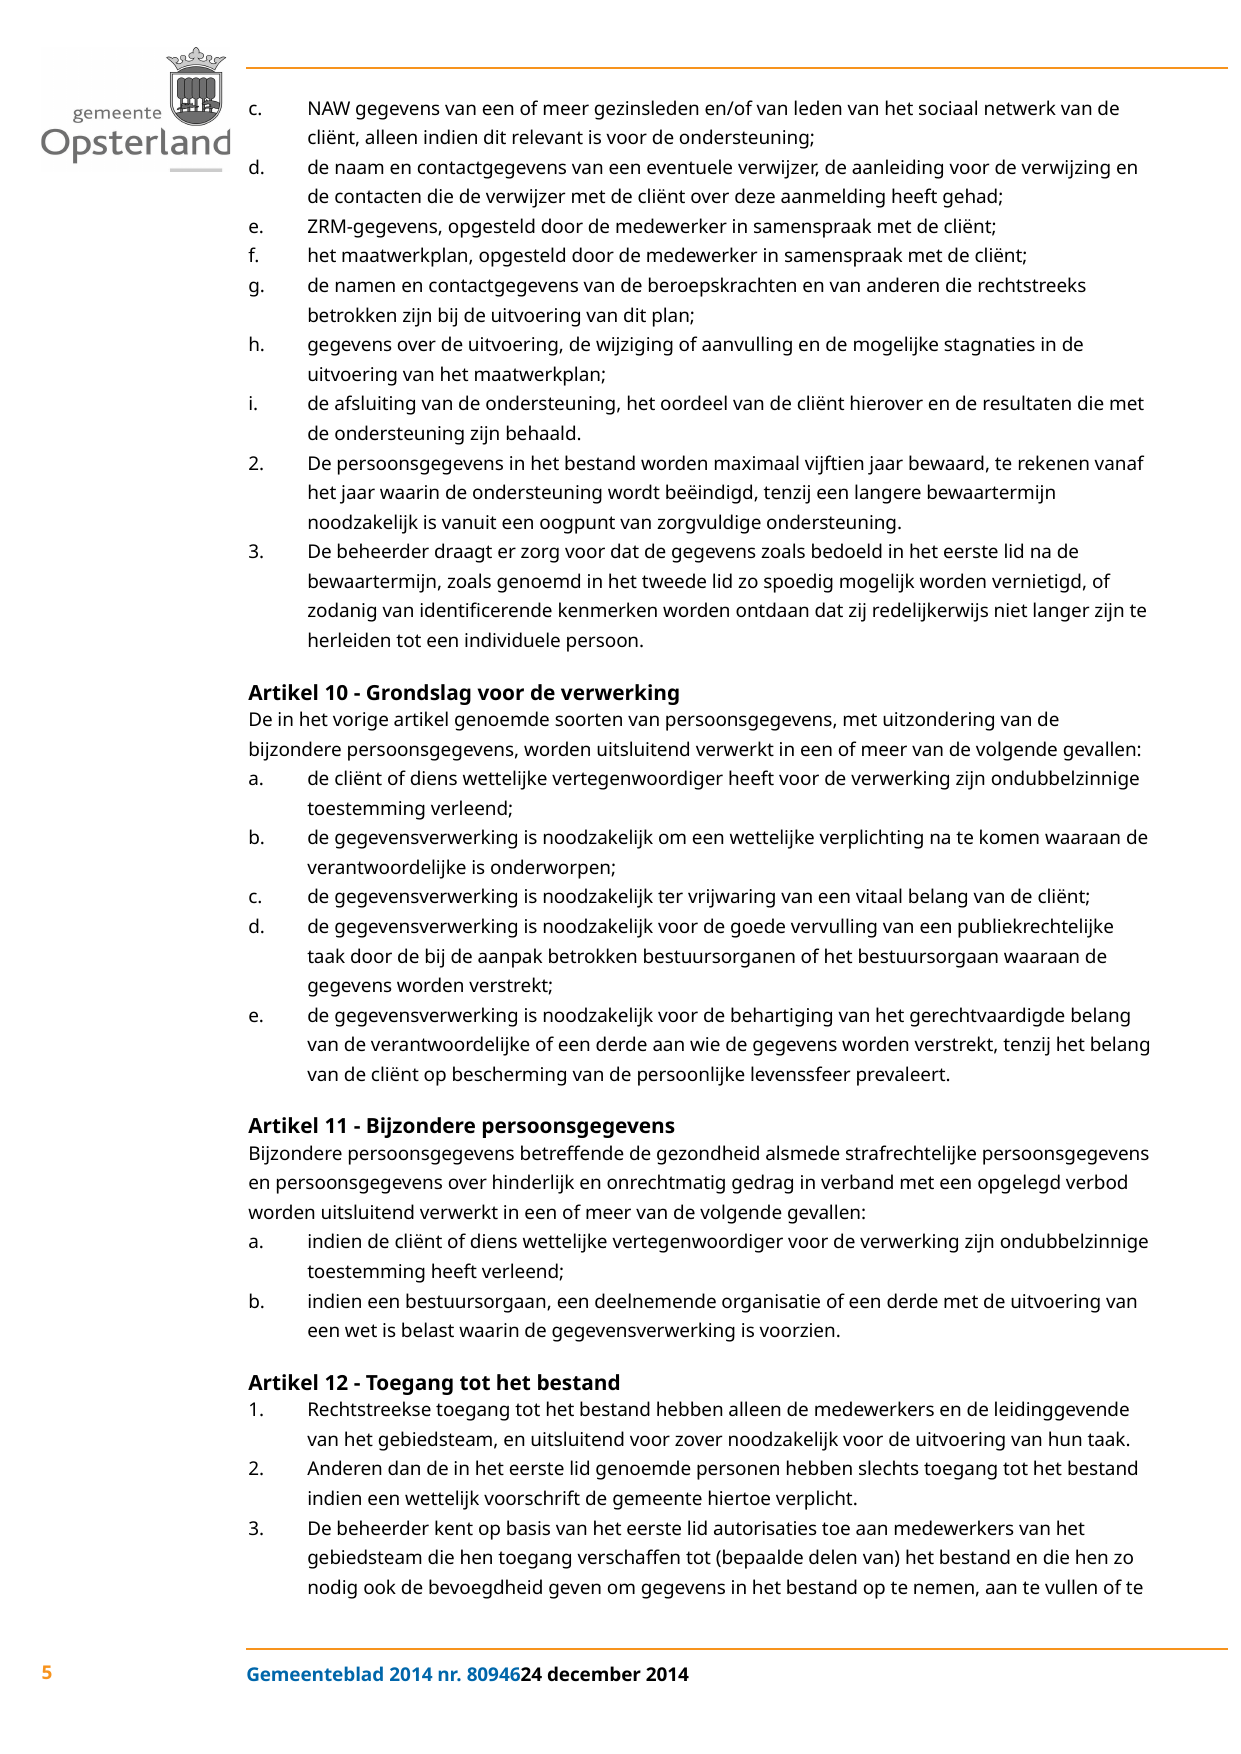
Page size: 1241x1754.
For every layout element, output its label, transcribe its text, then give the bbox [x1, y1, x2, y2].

list de naam en contactgegevens van een eventuele verwijzer, de aanleiding voor de verwijzing en de contacten die de verwijzer met de cliënt over deze aanmelding heeft gehad; [248, 154, 1152, 209]
picture [41, 47, 231, 172]
list het maatwerkplan, opgesteld door de medewerker in samenspraak met de cliënt; [248, 243, 1152, 268]
text Artikel 10 - Grondslag voor de verwerking [248, 678, 1152, 706]
list Rechtstreekse toegang tot het bestand hebben alleen de medewerkers en de leidinggevende van het gebiedsteam, en uitsluitend voor zover noodzakelijk voor de uitvoering van hun taak. [248, 1396, 1152, 1452]
text De in het vorige artikel genoemde soorten van persoonsgegevens, met uitzondering van de bijzondere persoonsgegevens, worden uitsluitend verwerkt in een of meer van de volgende gevallen: [248, 706, 1152, 761]
list indien een bestuursorgaan, een deelnemende organisatie of een derde met de uitvoering van een wet is belast waarin de gegevensverwerking is voorzien. [248, 1288, 1152, 1343]
list de afsluiting van de ondersteuning, het oordeel van de cliënt hierover en de resultaten die met de ondersteuning zijn behaald. [248, 391, 1152, 446]
list de gegevensverwerking is noodzakelijk voor de behartiging van het gerechtvaardigde belang van de verantwoordelijke of een derde aan wie de gegevens worden verstrekt, tenzij het belang van de cliënt op bescherming van de persoonlijke levenssfeer prevaleert. [248, 1002, 1152, 1087]
list de gegevensverwerking is noodzakelijk ter vrijwaring van een vitaal belang van de cliënt; [248, 884, 1152, 909]
list gegevens over de uitvoering, de wijziging of aanvulling en de mogelijke stagnaties in de uitvoering van het maatwerkplan; [248, 331, 1152, 387]
list NAW gegevens van een of meer gezinsleden en/of van leden van het sociaal netwerk van de cliënt, alleen indien dit relevant is voor de ondersteuning; [248, 95, 1152, 150]
list de namen en contactgegevens van de beroepskrachten en van anderen die rechtstreeks betrokken zijn bij de uitvoering van dit plan; [248, 272, 1152, 328]
text Bijzondere persoonsgegevens betreffende de gezondheid alsmede strafrechtelijke persoonsgegevens en persoonsgegevens over hinderlijk en onrechtmatig gedrag in verband met een opgelegd verbod worden uitsluitend verwerkt in een of meer van de volgende gevallen: [248, 1140, 1152, 1225]
list ZRM-gegevens, opgesteld door de medewerker in samenspraak met de cliënt; [248, 213, 1152, 239]
text Artikel 11 - Bijzondere persoonsgegevens [248, 1112, 1152, 1140]
list De persoonsgegevens in het bestand worden maximaal vijftien jaar bewaard, te rekenen vanaf het jaar waarin de ondersteuning wordt beëindigd, tenzij een langere bewaartermijn noodzakelijk is vanuit een oogpunt van zorgvuldige ondersteuning. [248, 450, 1152, 535]
text Artikel 12 - Toegang tot het bestand [248, 1368, 1152, 1396]
list De beheerder draagt er zorg voor dat de gegevens zoals bedoeld in het eerste lid na de bewaartermijn, zoals genoemd in het tweede lid zo spoedig mogelijk worden vernietigd, of zodanig van identificerende kenmerken worden ontdaan dat zij redelijkerwijs niet langer zijn te herleiden tot een individuele persoon. [248, 538, 1152, 653]
list de gegevensverwerking is noodzakelijk om een wettelijke verplichting na te komen waaraan de verantwoordelijke is onderworpen; [248, 824, 1152, 880]
list indien de cliënt of diens wettelijke vertegenwoordiger voor de verwerking zijn ondubbelzinnige toestemming heeft verleend; [248, 1229, 1152, 1284]
list de gegevensverwerking is noodzakelijk voor de goede vervulling van een publiekrechtelijke taak door de bij de aanpak betrokken bestuursorganen of het bestuursorgaan waaraan de gegevens worden verstrekt; [248, 913, 1152, 998]
list Anderen dan de in het eerste lid genoemde personen hebben slechts toegang tot het bestand indien een wettelijk voorschrift de gemeente hiertoe verplicht. [248, 1456, 1152, 1511]
list de cliënt of diens wettelijke vertegenwoordiger heeft voor de verwerking zijn ondubbelzinnige toestemming verleend; [248, 765, 1152, 821]
list De beheerder kent op basis van het eerste lid autorisaties toe aan medewerkers van het gebiedsteam die hen toegang verschaffen tot (bepaalde delen van) het bestand en die hen zo nodig ook de bevoegdheid geven om gegevens in het bestand op te nemen, aan te vullen of te [248, 1515, 1152, 1599]
